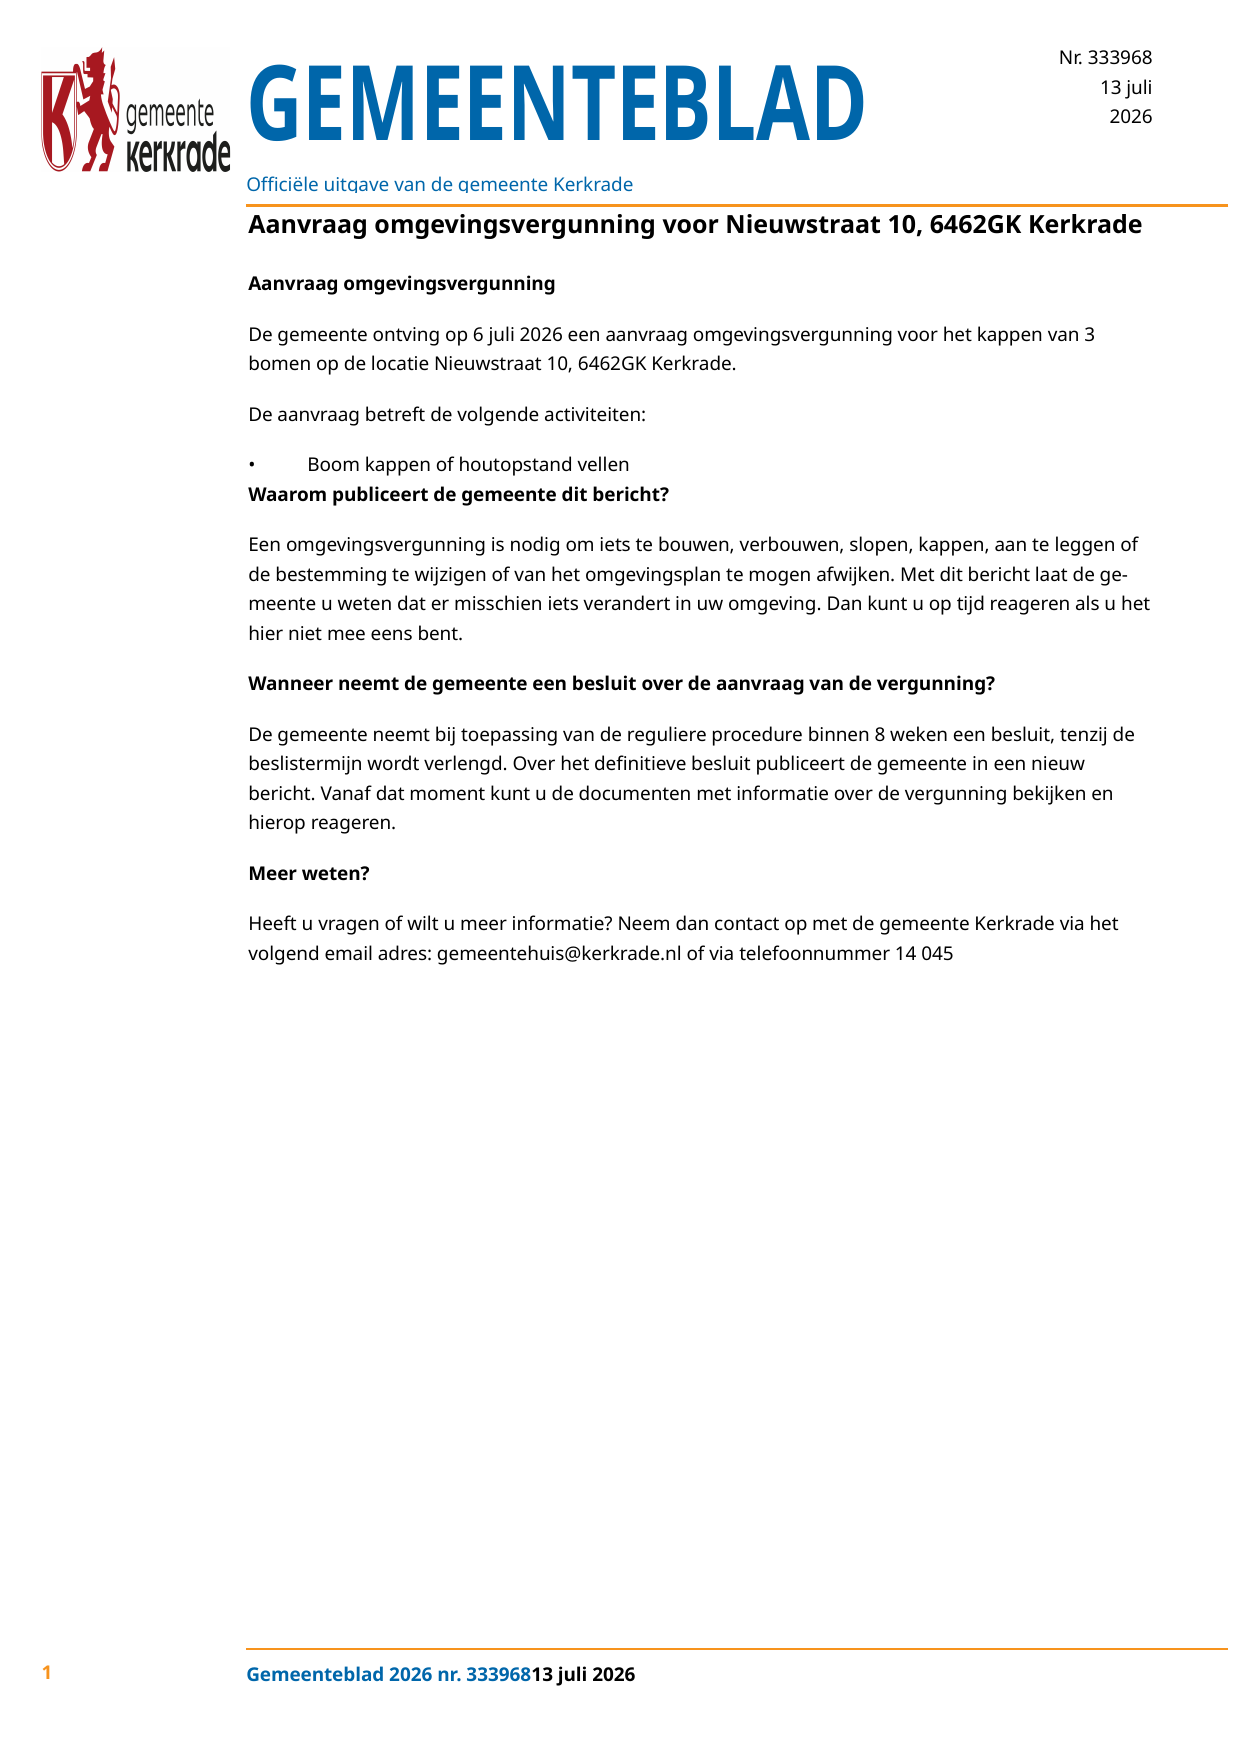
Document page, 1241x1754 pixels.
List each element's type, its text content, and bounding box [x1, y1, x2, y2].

text Waarom publiceert de gemeente dit bericht? [248, 481, 1152, 506]
text Aanvraag omgevingsvergunning voor Nieuwstraat 10, 6462GK Kerkrade [248, 207, 1152, 241]
text Wanneer neemt de gemeente een besluit over de aanvraag van de vergunning? [248, 670, 1152, 696]
picture [41, 47, 231, 172]
text Een omgevingsvergunning is nodig om iets te bouwen, verbouwen, slopen, kappen, aan te leggen of de bestemming te wijzigen of van het omgevingsplan te mogen afwijken. Met dit bericht laat de ge- meente u weten dat er misschien iets verandert in uw omgeving. Dan kunt u op tijd reageren als u het hier niet mee eens bent. [248, 531, 1152, 646]
list Boom kappen of houtopstand vellen [248, 451, 1152, 477]
text De gemeente ontving op 6 juli 2026 een aanvraag omgevingsvergunning voor het kappen van 3 bomen op de locatie Nieuwstraat 10, 6462GK Kerkrade. [248, 321, 1152, 376]
text Heeft u vragen of wilt u meer informatie? Neem dan contact op met de gemeente Kerkrade via het volgend email adres: gemeentehuis@kerkrade.nl of via telefoonnummer 14 045 [248, 910, 1152, 966]
text Aanvraag omgevingsvergunning [248, 270, 1152, 296]
text De aanvraag betreft de volgende activiteiten: [248, 401, 1152, 426]
text Meer weten? [248, 860, 1152, 886]
text De gemeente neemt bij toepassing van de reguliere procedure binnen 8 weken een besluit, tenzij de beslistermijn wordt verlengd. Over het definitieve besluit publiceert de gemeente in een nieuw bericht. Vanaf dat moment kunt u de documenten met informatie over de vergunning bekijken en hierop reageren. [248, 721, 1152, 835]
